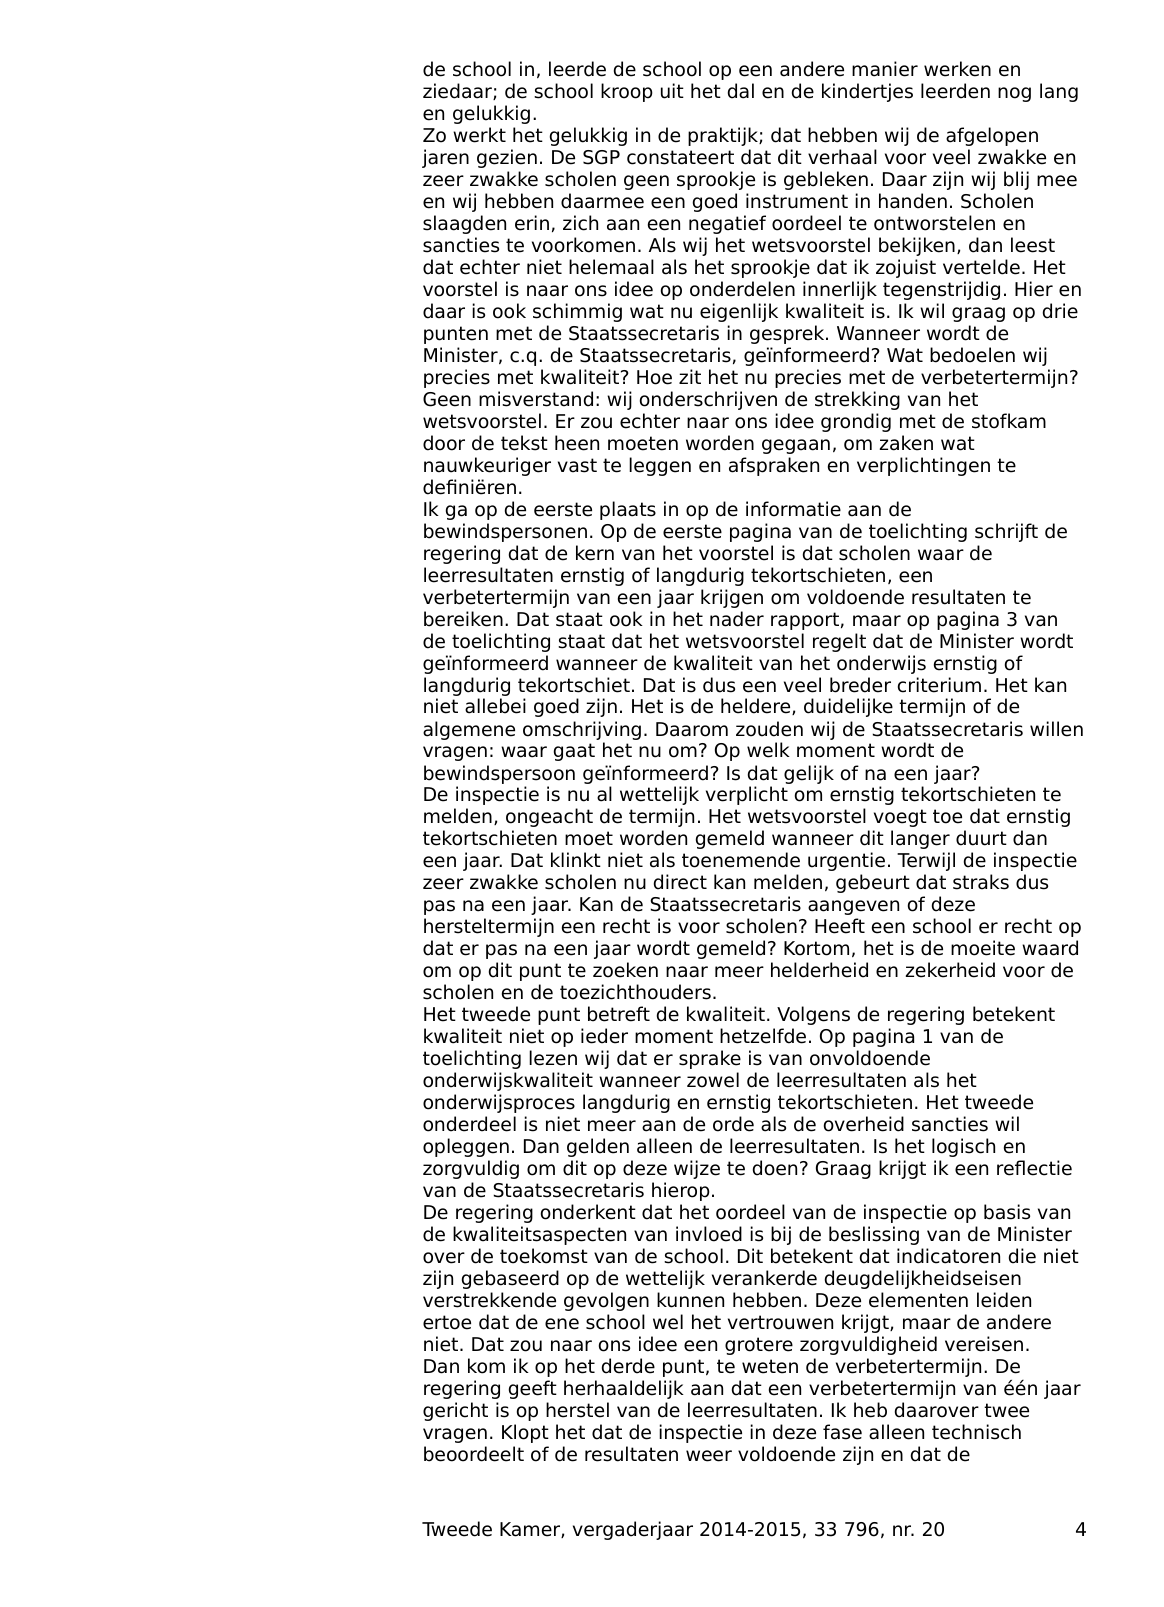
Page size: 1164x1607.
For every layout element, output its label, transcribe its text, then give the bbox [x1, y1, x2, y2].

text De inspectie is nu al wettelijk verplicht om ernstig tekortschieten te melden, ongeacht de termijn. Het wetsvoorstel voegt toe dat ernstig tekortschieten moet worden gemeld wanneer dit langer duurt dan een jaar. Dat klinkt niet als toenemende urgentie. Terwijl de inspectie zeer zwakke scholen nu direct kan melden, gebeurt dat straks dus pas na een jaar. Kan de Staatssecretaris aangeven of deze hersteltermijn een recht is voor scholen? Heeft een school er recht op dat er pas na een jaar wordt gemeld? Kortom, het is de moeite waard om op dit punt te zoeken naar meer helderheid en zekerheid voor de scholen en de toezichthouders. [422, 784, 1087, 1004]
text Zo werkt het gelukkig in de praktijk; dat hebben wij de afgelopen jaren gezien. De SGP constateert dat dit verhaal voor veel zwakke en zeer zwakke scholen geen sprookje is gebleken. Daar zijn wij blij mee en wij hebben daarmee een goed instrument in handen. Scholen slaagden erin, zich aan een negatief oordeel te ontworstelen en sancties te voorkomen. Als wij het wetsvoorstel bekijken, dan leest dat echter niet helemaal als het sprookje dat ik zojuist vertelde. Het voorstel is naar ons idee op onderdelen innerlijk tegenstrijdig. Hier en daar is ook schimmig wat nu eigenlijk kwaliteit is. Ik wil graag op drie punten met de Staatssecretaris in gesprek. Wanneer wordt de Minister, c.q. de Staatssecretaris, geïnformeerd? Wat bedoelen wij precies met kwaliteit? Hoe zit het nu precies met de verbetertermijn? Geen misverstand: wij onderschrijven de strekking van het wetsvoorstel. Er zou echter naar ons idee grondig met de stofkam door de tekst heen moeten worden gegaan, om zaken wat nauwkeuriger vast te leggen en afspraken en verplichtingen te definiëren. [422, 125, 1087, 499]
text Ik ga op de eerste plaats in op de informatie aan de bewindspersonen. Op de eerste pagina van de toelichting schrijft de regering dat de kern van het voorstel is dat scholen waar de leerresultaten ernstig of langdurig tekortschieten, een verbetertermijn van een jaar krijgen om voldoende resultaten te bereiken. Dat staat ook in het nader rapport, maar op pagina 3 van de toelichting staat dat het wetsvoorstel regelt dat de Minister wordt geïnformeerd wanneer de kwaliteit van het onderwijs ernstig of langdurig tekortschiet. Dat is dus een veel breder criterium. Het kan niet allebei goed zijn. Het is de heldere, duidelijke termijn of de algemene omschrijving. Daarom zouden wij de Staatssecretaris willen vragen: waar gaat het nu om? Op welk moment wordt de bewindspersoon geïnformeerd? Is dat gelijk of na een jaar? [422, 499, 1087, 784]
text De regering onderkent dat het oordeel van de inspectie op basis van de kwaliteitsaspecten van invloed is bij de beslissing van de Minister over de toekomst van de school. Dit betekent dat indicatoren die niet zijn gebaseerd op de wettelijk verankerde deugdelijkheidseisen verstrekkende gevolgen kunnen hebben. Deze elementen leiden ertoe dat de ene school wel het vertrouwen krijgt, maar de andere niet. Dat zou naar ons idee een grotere zorgvuldigheid vereisen. [422, 1202, 1087, 1356]
text Dan kom ik op het derde punt, te weten de verbetertermijn. De regering geeft herhaaldelijk aan dat een verbetertermijn van één jaar gericht is op herstel van de leerresultaten. Ik heb daarover twee vragen. Klopt het dat de inspectie in deze fase alleen technisch beoordeelt of de resultaten weer voldoende zijn en dat de [422, 1356, 1087, 1466]
text de school in, leerde de school op een andere manier werken en ziedaar; de school kroop uit het dal en de kindertjes leerden nog lang en gelukkig. [422, 59, 1087, 125]
text Het tweede punt betreft de kwaliteit. Volgens de regering betekent kwaliteit niet op ieder moment hetzelfde. Op pagina 1 van de toelichting lezen wij dat er sprake is van onvoldoende onderwijskwaliteit wanneer zowel de leerresultaten als het onderwijsproces langdurig en ernstig tekortschieten. Het tweede onderdeel is niet meer aan de orde als de overheid sancties wil opleggen. Dan gelden alleen de leerresultaten. Is het logisch en zorgvuldig om dit op deze wijze te doen? Graag krijgt ik een reflectie van de Staatssecretaris hierop. [422, 1004, 1087, 1202]
